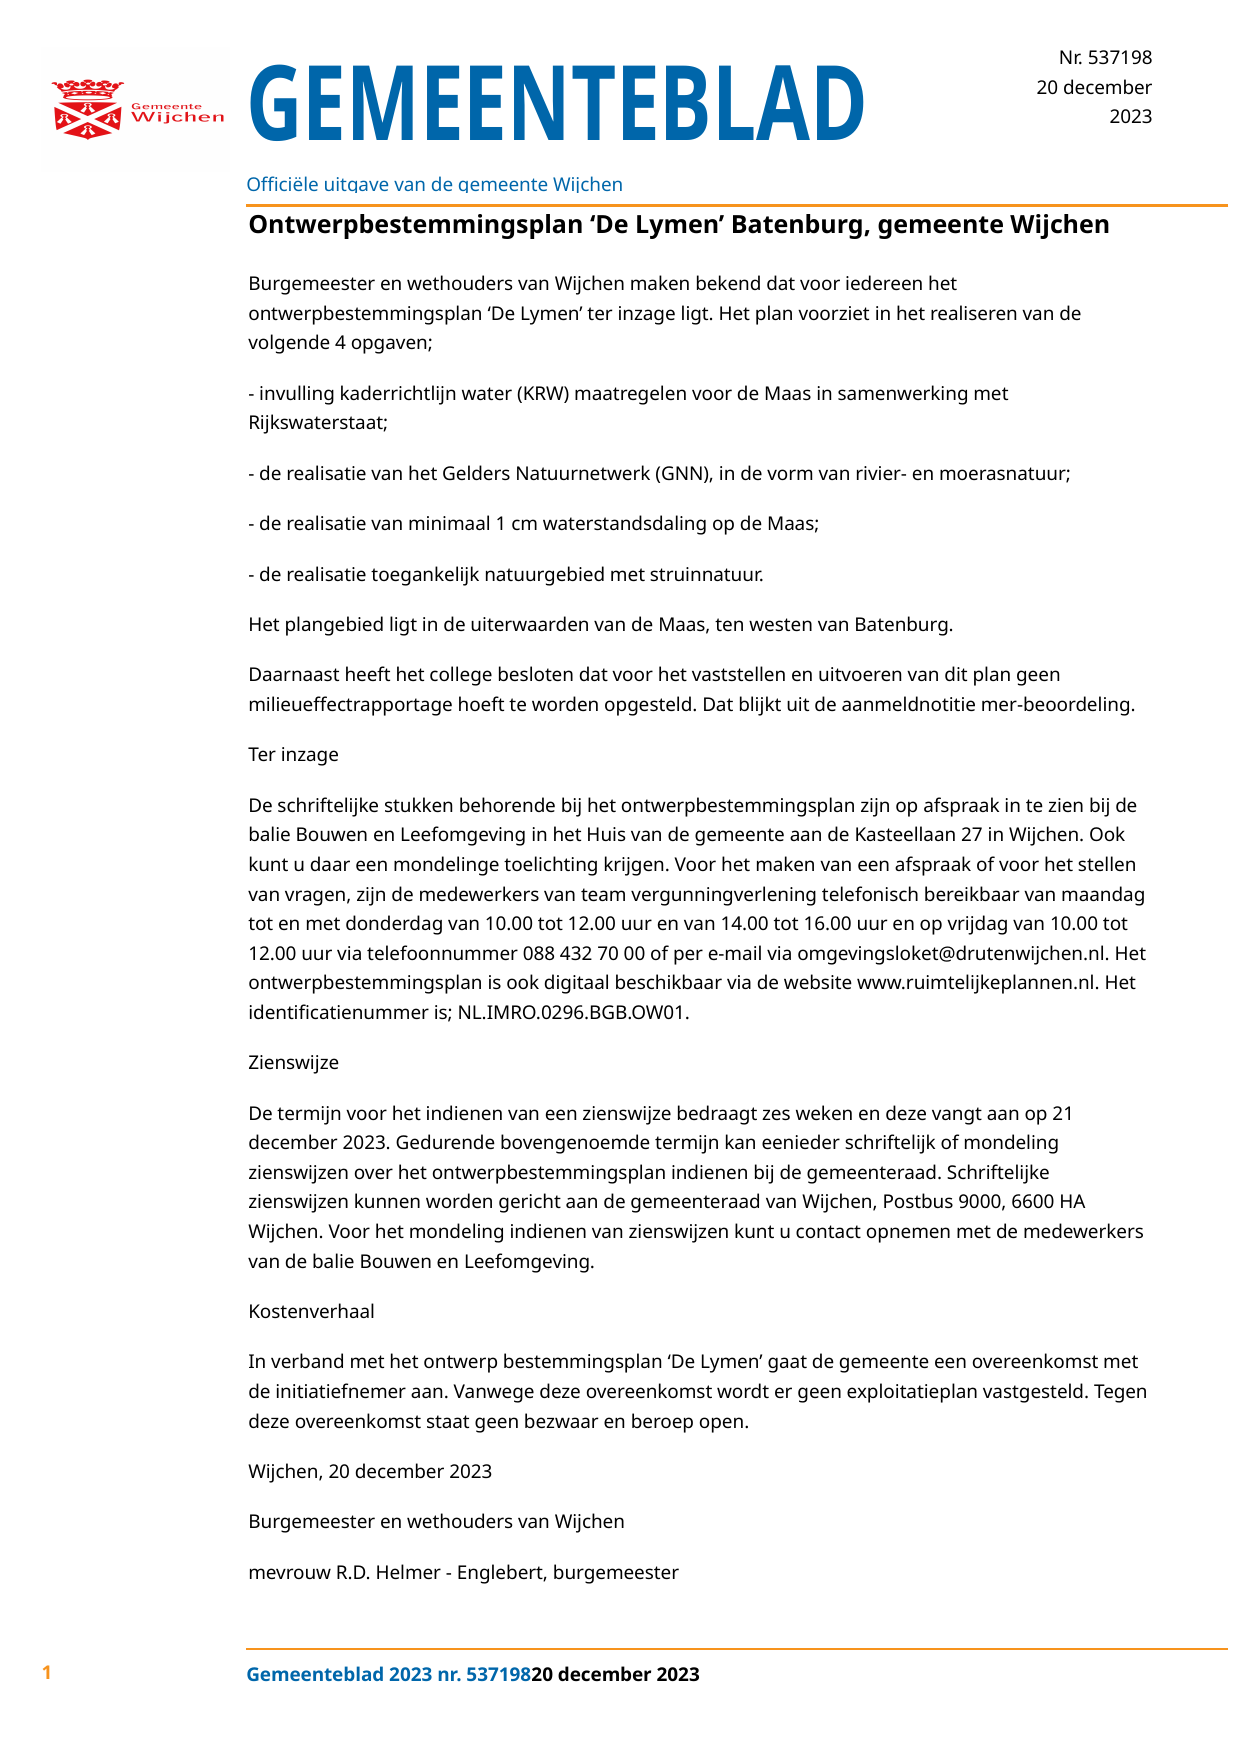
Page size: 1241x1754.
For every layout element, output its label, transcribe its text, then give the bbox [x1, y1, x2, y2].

text Het plangebied ligt in de uiterwaarden van de Maas, ten westen van Batenburg. [248, 611, 1152, 637]
text - de realisatie van het Gelders Natuurnetwerk (GNN), in de vorm van rivier- en moerasnatuur; [248, 460, 1152, 486]
text Burgemeester en wethouders van Wijchen [248, 1509, 1152, 1534]
text Burgemeester en wethouders van Wijchen maken bekend dat voor iedereen het ontwerpbestemmingsplan ‘De Lymen’ ter inzage ligt. Het plan voorziet in het realiseren van de volgende 4 opgaven; [248, 270, 1152, 355]
text - invulling kaderrichtlijn water (KRW) maatregelen voor de Maas in samenwerking met Rijkswaterstaat; [248, 380, 1152, 435]
picture [41, 47, 231, 172]
text Kostenverhaal [248, 1298, 1152, 1324]
text In verband met het ontwerp bestemmingsplan ‘De Lymen’ gaat de gemeente een overeenkomst met de initiatiefnemer aan. Vanwege deze overeenkomst wordt er geen exploitatieplan vastgesteld. Tegen deze overeenkomst staat geen bezwaar en beroep open. [248, 1349, 1152, 1433]
text Ter inzage [248, 742, 1152, 767]
text Ontwerpbestemmingsplan ‘De Lymen’ Batenburg, gemeente Wijchen [248, 207, 1152, 241]
text De termijn voor het indienen van een zienswijze bedraagt zes weken en deze vangt aan op 21 december 2023. Gedurende bovengenoemde termijn kan eenieder schriftelijk of mondeling zienswijzen over het ontwerpbestemmingsplan indienen bij de gemeenteraad. Schriftelijke zienswijzen kunnen worden gericht aan de gemeenteraad van Wijchen, Postbus 9000, 6600 HA Wijchen. Voor het mondeling indienen van zienswijzen kunt u contact opnemen met de medewerkers van de balie Bouwen en Leefomgeving. [248, 1100, 1152, 1273]
text Daarnaast heeft het college besloten dat voor het vaststellen en uitvoeren van dit plan geen milieueffectrapportage hoeft te worden opgesteld. Dat blijkt uit de aanmeldnotitie mer-beoordeling. [248, 662, 1152, 717]
text Zienswijze [248, 1049, 1152, 1075]
text De schriftelijke stukken behorende bij het ontwerpbestemmingsplan zijn op afspraak in te zien bij de balie Bouwen en Leefomgeving in het Huis van de gemeente aan de Kasteellaan 27 in Wijchen. Ook kunt u daar een mondelinge toelichting krijgen. Voor het maken van een afspraak of voor het stellen van vragen, zijn de medewerkers van team vergunningverlening telefonisch bereikbaar van maandag tot en met donderdag van 10.00 tot 12.00 uur en van 14.00 tot 16.00 uur en op vrijdag van 10.00 tot 12.00 uur via telefoonnummer 088 432 70 00 of per e-mail via omgevingsloket@drutenwijchen.nl. Het ontwerpbestemmingsplan is ook digitaal beschikbaar via de website www.ruimtelijkeplannen.nl. Het identificatienummer is; NL.IMRO.0296.BGB.OW01. [248, 792, 1152, 1025]
text mevrouw R.D. Helmer - Englebert, burgemeester [248, 1559, 1152, 1585]
text - de realisatie van minimaal 1 cm waterstandsdaling op de Maas; [248, 510, 1152, 536]
text - de realisatie toegankelijk natuurgebied met struinnatuur. [248, 561, 1152, 586]
text Wijchen, 20 december 2023 [248, 1458, 1152, 1484]
